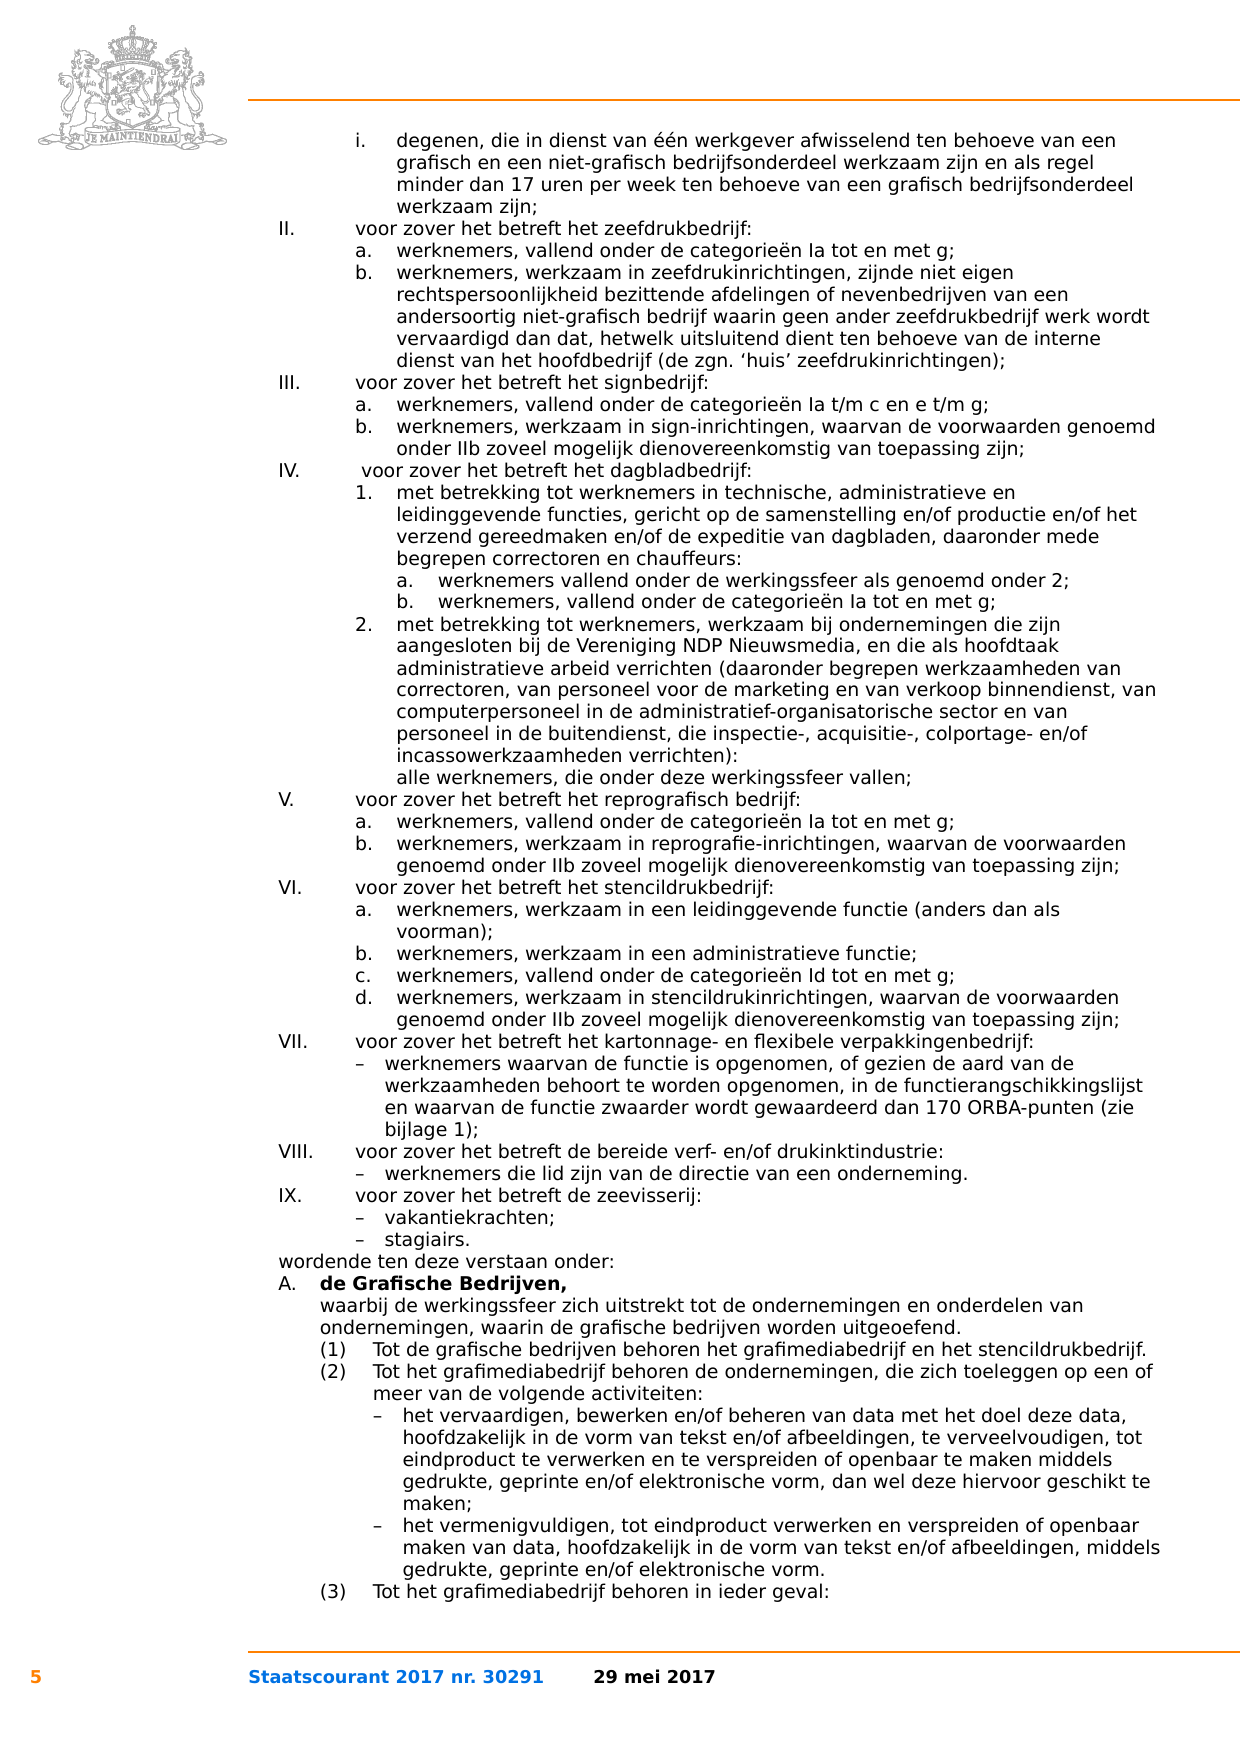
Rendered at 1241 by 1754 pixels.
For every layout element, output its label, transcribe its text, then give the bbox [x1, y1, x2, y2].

text IX. voor zover het betreft de zeevisserij: [278, 1185, 1163, 1207]
text A. de Grafische Bedrijven, [278, 1273, 1163, 1295]
text a. werknemers vallend onder de werkingssfeer als genoemd onder 2; [396, 569, 1163, 591]
text alle werknemers, die onder deze werkingssfeer vallen; [396, 767, 1163, 789]
text a. werknemers, werkzaam in een leidinggevende functie (anders dan als voorman); [355, 899, 1163, 943]
text b. werknemers, werkzaam in zeefdrukinrichtingen, zijnde niet eigen rechtspersoonlijkheid bezittende afdelingen of nevenbedrijven van een andersoortig niet-grafisch bedrijf waarin geen ander zeefdrukbedrijf werk wordt vervaardigd dan dat, hetwelk uitsluitend dient ten behoeve van de interne dienst van het hoofdbedrijf (de zgn. ‘huis’ zeefdrukinrichtingen); [355, 262, 1163, 372]
text – vakantiekrachten; [355, 1207, 1163, 1229]
text a. werknemers, vallend onder de categorieën Ia t/m c en e t/m g; [355, 394, 1163, 416]
text (3) Tot het grafimediabedrijf behoren in ieder geval: [319, 1581, 1163, 1602]
picture [38, 25, 227, 150]
text a. werknemers, vallend onder de categorieën Ia tot en met g; [355, 811, 1163, 833]
text b. werknemers, werkzaam in reprografie-inrichtingen, waarvan de voorwaarden genoemd onder IIb zoveel mogelijk dienovereenkomstig van toepassing zijn; [355, 833, 1163, 877]
text IV. voor zover het betreft het dagbladbedrijf: [278, 459, 1163, 482]
text wordende ten deze verstaan onder: [278, 1251, 1163, 1273]
text c. werknemers, vallend onder de categorieën Id tot en met g; [355, 965, 1163, 987]
text – het vermenigvuldigen, tot eindproduct verwerken en verspreiden of openbaar maken van data, hoofdzakelijk in de vorm van tekst en/of afbeeldingen, middels gedrukte, geprinte en/of elektronische vorm. [373, 1514, 1163, 1581]
text VII. voor zover het betreft het kartonnage- en flexibele verpakkingenbedrijf: [278, 1031, 1163, 1053]
text a. werknemers, vallend onder de categorieën Ia tot en met g; [355, 240, 1163, 262]
text II. voor zover het betreft het zeefdrukbedrijf: [278, 218, 1163, 240]
text – stagiairs. [355, 1229, 1163, 1251]
text b. werknemers, werkzaam in een administratieve functie; [355, 943, 1163, 965]
text i. degenen, die in dienst van één werkgever afwisselend ten behoeve van een grafisch en een niet-grafisch bedrijfsonderdeel werkzaam zijn en als regel minder dan 17 uren per week ten behoeve van een grafisch bedrijfsonderdeel werkzaam zijn; [355, 130, 1163, 218]
text 1. met betrekking tot werknemers in technische, administratieve en leidinggevende functies, gericht op de samenstelling en/of productie en/of het verzend gereedmaken en/of de expeditie van dagbladen, daaronder mede begrepen correctoren en chauffeurs: [355, 482, 1163, 569]
text – werknemers die lid zijn van de directie van een onderneming. [355, 1163, 1163, 1185]
text VIII. voor zover het betreft de bereide verf- en/of drukinktindustrie: [278, 1141, 1163, 1163]
text VI. voor zover het betreft het stencildrukbedrijf: [278, 877, 1163, 899]
text (1) Tot de grafische bedrijven behoren het grafimediabedrijf en het stencildrukbedrijf. [319, 1339, 1163, 1361]
text (2) Tot het grafimediabedrijf behoren de ondernemingen, die zich toeleggen op een of meer van de volgende activiteiten: [319, 1361, 1163, 1405]
text b. werknemers, werkzaam in sign-inrichtingen, waarvan de voorwaarden genoemd onder IIb zoveel mogelijk dienovereenkomstig van toepassing zijn; [355, 416, 1163, 459]
text d. werknemers, werkzaam in stencildrukinrichtingen, waarvan de voorwaarden genoemd onder IIb zoveel mogelijk dienovereenkomstig van toepassing zijn; [355, 987, 1163, 1031]
text V. voor zover het betreft het reprografisch bedrijf: [278, 789, 1163, 811]
text – het vervaardigen, bewerken en/of beheren van data met het doel deze data, hoofdzakelijk in de vorm van tekst en/of afbeeldingen, te verveelvoudigen, tot eindproduct te verwerken en te verspreiden of openbaar te maken middels gedrukte, geprinte en/of elektronische vorm, dan wel deze hiervoor geschikt te maken; [373, 1405, 1163, 1514]
text 2. met betrekking tot werknemers, werkzaam bij ondernemingen die zijn aangesloten bij de Vereniging NDP Nieuwsmedia, en die als hoofdtaak administratieve arbeid verrichten (daaronder begrepen werkzaamheden van correctoren, van personeel voor de marketing en van verkoop binnendienst, van computerpersoneel in de administratief-organisatorische sector en van personeel in de buitendienst, die inspectie-, acquisitie-, colportage- en/of incassowerkzaamheden verrichten): [355, 613, 1163, 767]
text b. werknemers, vallend onder de categorieën Ia tot en met g; [396, 591, 1163, 613]
text – werknemers waarvan de functie is opgenomen, of gezien de aard van de werkzaamheden behoort te worden opgenomen, in de functierangschikkingslijst en waarvan de functie zwaarder wordt gewaardeerd dan 170 ORBA-punten (zie bijlage 1); [355, 1053, 1163, 1141]
text III. voor zover het betreft het signbedrijf: [278, 372, 1163, 394]
text waarbij de werkingssfeer zich uitstrekt tot de ondernemingen en onderdelen van ondernemingen, waarin de grafische bedrijven worden uitgeoefend. [319, 1295, 1163, 1339]
